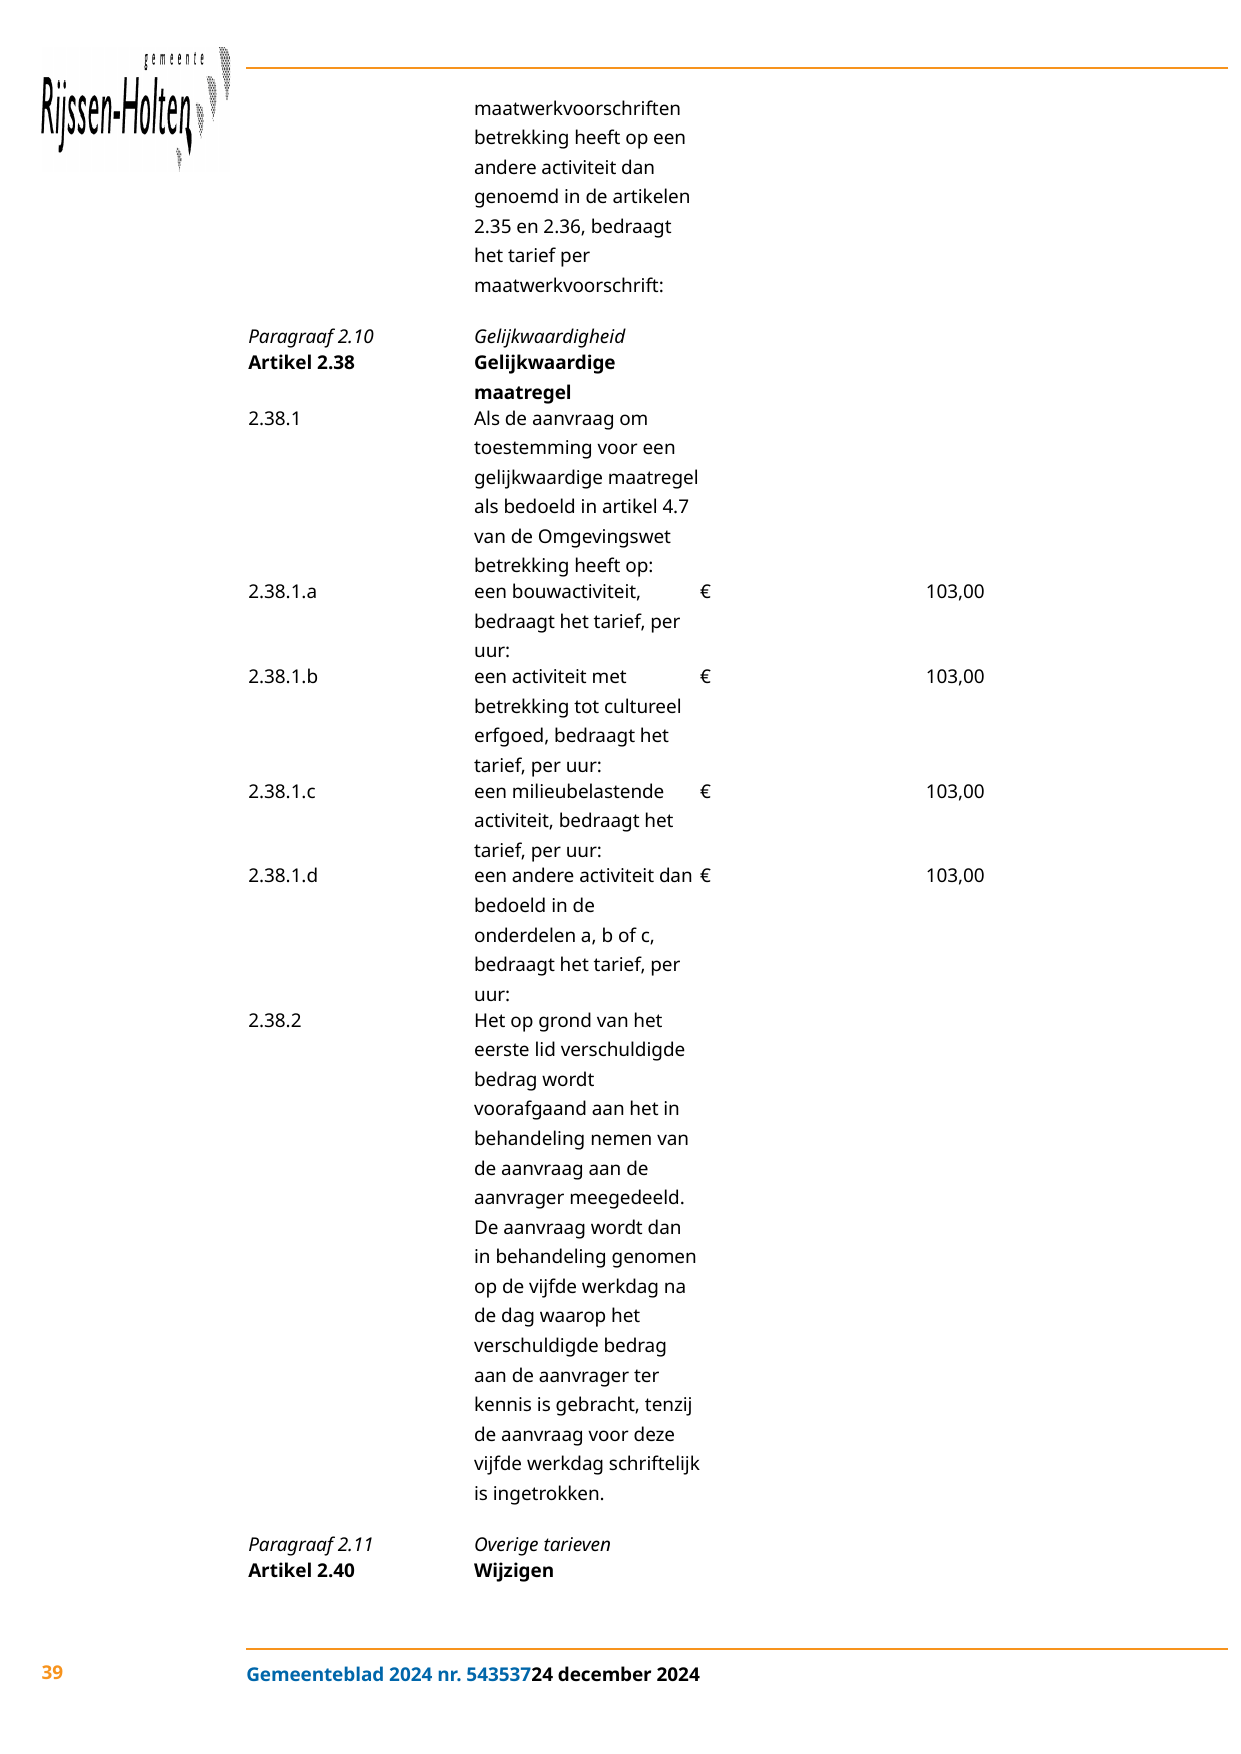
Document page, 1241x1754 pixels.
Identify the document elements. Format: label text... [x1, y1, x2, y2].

table_cell [926, 324, 1152, 349]
table_cell een activiteit met betrekking tot cultureel erfgoed, bedraagt het tarief, per uur: [474, 663, 700, 778]
table_cell [474, 1506, 700, 1532]
table_cell 103,00 [926, 663, 1152, 778]
table_cell Artikel 2.38 [248, 350, 474, 405]
table_cell Overige tarieven [474, 1532, 700, 1557]
table_cell [700, 95, 926, 298]
table_cell een bouwactiviteit, bedraagt het tarief, per uur: [474, 579, 700, 663]
table_cell 2.38.1.d [248, 863, 474, 1007]
table_cell [700, 1557, 926, 1583]
table_cell [926, 298, 1152, 324]
table_cell [700, 1007, 926, 1506]
table_cell een milieubelastende activiteit, bedraagt het tarief, per uur: [474, 778, 700, 863]
table_cell € [700, 778, 926, 863]
picture [41, 47, 231, 172]
table_cell [248, 1506, 474, 1532]
table_cell 103,00 [926, 579, 1152, 663]
table_cell [926, 405, 1152, 578]
table_cell Gelijkwaardigheid [474, 324, 700, 349]
table_cell [248, 298, 474, 324]
table_cell maatwerkvoorschriften betrekking heeft op een andere activiteit dan genoemd in de artikelen 2.35 en 2.36, bedraagt het tarief per maatwerkvoorschrift: [474, 95, 700, 298]
table_cell een andere activiteit dan bedoeld in de onderdelen a, b of c, bedraagt het tarief, per uur: [474, 863, 700, 1007]
table_cell € [700, 863, 926, 1007]
table_cell Als de aanvraag om toestemming voor een gelijkwaardige maatregel als bedoeld in artikel 4.7 van de Omgevingswet betrekking heeft op: [474, 405, 700, 578]
table_cell [926, 1532, 1152, 1557]
table_cell 2.38.1.c [248, 778, 474, 863]
table_cell [700, 350, 926, 405]
table_cell € [700, 579, 926, 663]
table_cell [926, 1557, 1152, 1583]
table_cell 103,00 [926, 778, 1152, 863]
table_cell 2.38.1.b [248, 663, 474, 778]
table_cell [926, 1506, 1152, 1532]
table_cell Gelijkwaardige maatregel [474, 350, 700, 405]
table_cell [474, 298, 700, 324]
table_cell Het op grond van het eerste lid verschuldigde bedrag wordt voorafgaand aan het in behandeling nemen van de aanvraag aan de aanvrager meegedeeld. De aanvraag wordt dan in behandeling genomen op de vijfde werkdag na de dag waarop het verschuldigde bedrag aan de aanvrager ter kennis is gebracht, tenzij de aanvraag voor deze vijfde werkdag schriftelijk is ingetrokken. [474, 1007, 700, 1506]
table_cell [700, 298, 926, 324]
table_cell - [926, 95, 1152, 298]
table_cell 2.38.2 [248, 1007, 474, 1506]
table_cell 2.38.1.a [248, 579, 474, 663]
table_cell Artikel 2.40 [248, 1557, 474, 1583]
table_cell 2.38.1 [248, 405, 474, 578]
table_cell [700, 405, 926, 578]
table_cell [926, 1007, 1152, 1506]
table_cell [926, 350, 1152, 405]
table_cell Wijzigen [474, 1557, 700, 1583]
table_cell [700, 324, 926, 349]
table_cell Paragraaf 2.11 [248, 1532, 474, 1557]
table_cell [248, 95, 474, 298]
table_cell 103,00 [926, 863, 1152, 1007]
table_cell Paragraaf 2.10 [248, 324, 474, 349]
table_cell [700, 1506, 926, 1532]
table_cell € [700, 663, 926, 778]
table_cell [700, 1532, 926, 1557]
